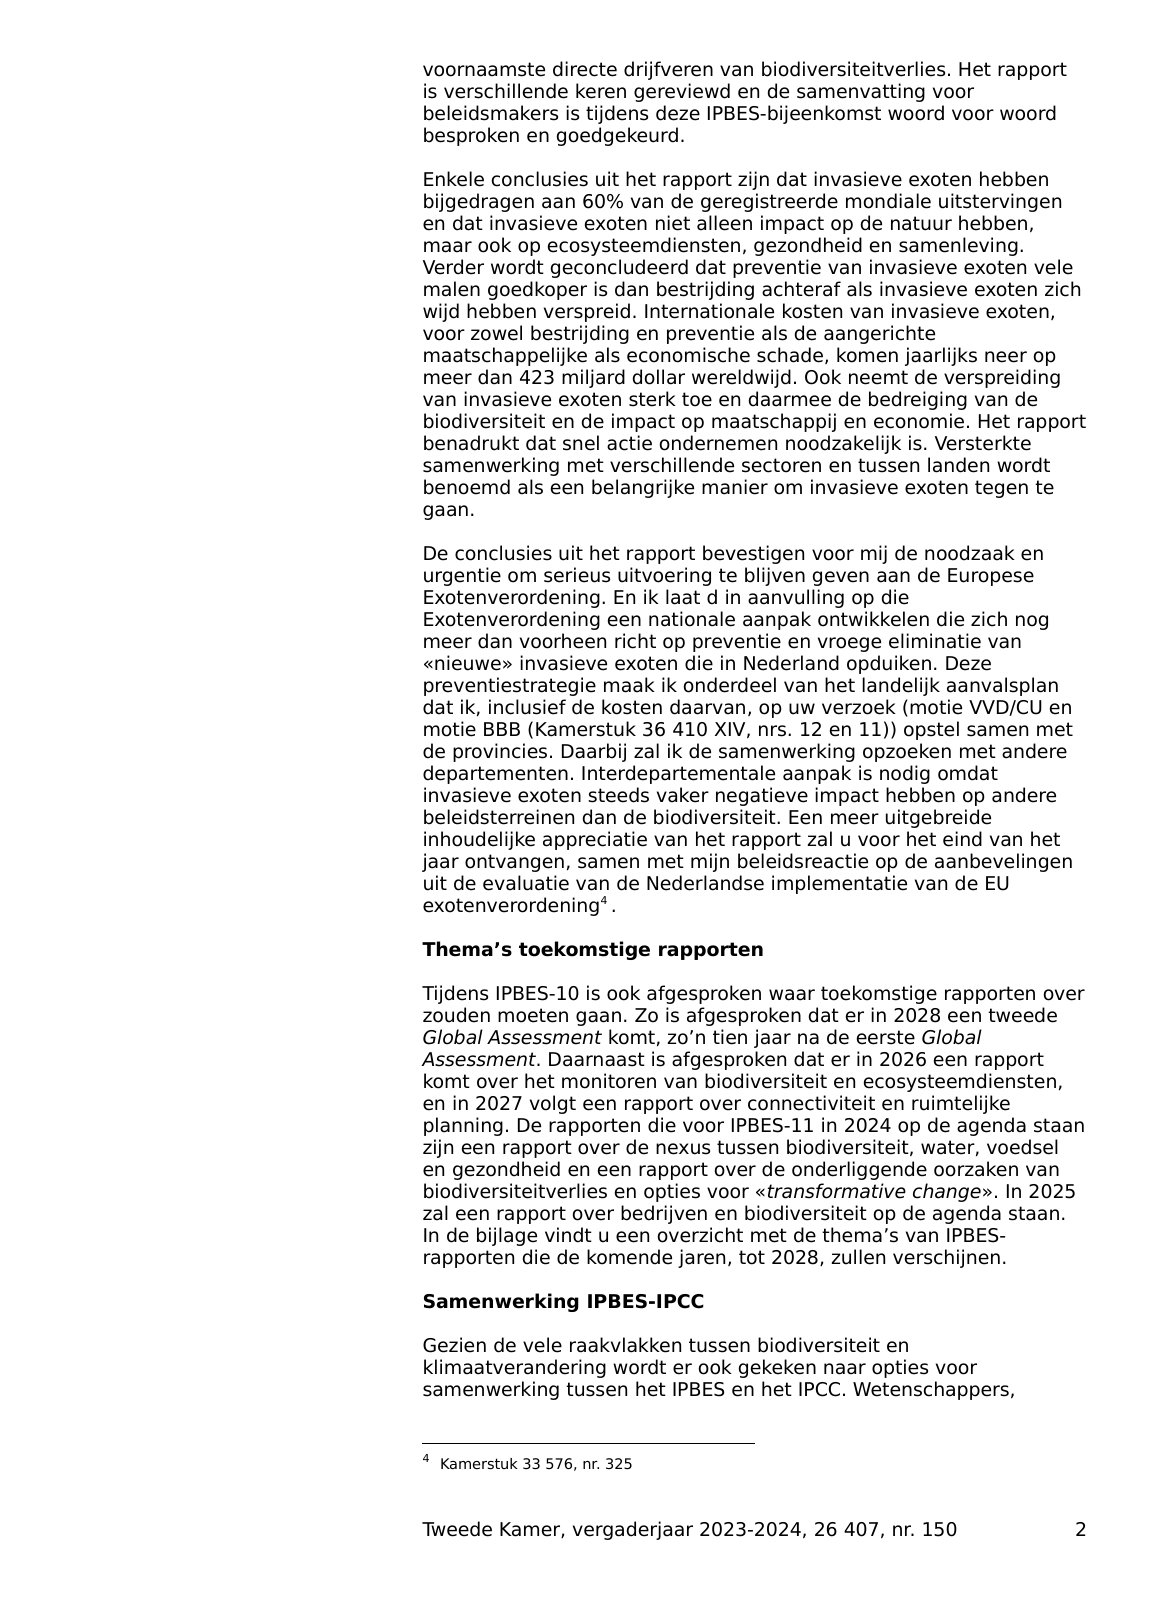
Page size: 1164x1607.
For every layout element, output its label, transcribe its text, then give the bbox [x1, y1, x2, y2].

text De conclusies uit het rapport bevestigen voor mij de noodzaak en urgentie om serieus uitvoering te blijven geven aan de Europese Exotenverordening. En ik laat d in aanvulling op die Exotenverordening een nationale aanpak ontwikkelen die zich nog meer dan voorheen richt op preventie en vroege eliminatie van «nieuwe» invasieve exoten die in Nederland opduiken. Deze preventiestrategie maak ik onderdeel van het landelijk aanvalsplan dat ik, inclusief de kosten daarvan, op uw verzoek (motie VVD/CU en motie BBB (Kamerstuk 36 410 XIV, nrs. 12 en 11)) opstel samen met de provincies. Daarbij zal ik de samenwerking opzoeken met andere departementen. Interdepartementale aanpak is nodig omdat invasieve exoten steeds vaker negatieve impact hebben op andere beleidsterreinen dan de biodiversiteit. Een meer uitgebreide inhoudelijke appreciatie van het rapport zal u voor het eind van het jaar ontvangen, samen met mijn beleidsreactie op de aanbevelingen uit de evaluatie van de Nederlandse implementatie van de EU exotenverordening. [422, 543, 1087, 917]
text Tijdens IPBES-10 is ook afgesproken waar toekomstige rapporten over zouden moeten gaan. Zo is afgesproken dat er in 2028 een tweede Global Assessment komt, zo’n tien jaar na de eerste Global Assessment. Daarnaast is afgesproken dat er in 2026 een rapport komt over het monitoren van biodiversiteit en ecosysteemdiensten, en in 2027 volgt een rapport over connectiviteit en ruimtelijke planning. De rapporten die voor IPBES-11 in 2024 op de agenda staan zijn een rapport over de nexus tussen biodiversiteit, water, voedsel en gezondheid en een rapport over de onderliggende oorzaken van biodiversiteitverlies en opties voor «transformative change». In 2025 zal een rapport over bedrijven en biodiversiteit op de agenda staan. In de bijlage vindt u een overzicht met de thema’s van IPBES-rapporten die de komende jaren, tot 2028, zullen verschijnen. [422, 983, 1087, 1269]
text Gezien de vele raakvlakken tussen biodiversiteit en klimaatverandering wordt er ook gekeken naar opties voor samenwerking tussen het IPBES en het IPCC. Wetenschappers, [422, 1335, 1087, 1401]
text voornaamste directe drijfveren van biodiversiteitverlies. Het rapport is verschillende keren gereviewd en de samenvatting voor beleidsmakers is tijdens deze IPBES-bijeenkomst woord voor woord besproken en goedgekeurd. [422, 59, 1087, 147]
subtitle Samenwerking IPBES-IPCC [422, 1291, 1087, 1313]
text Kamerstuk 33 576, nr. 325 [422, 1452, 1087, 1474]
text Enkele conclusies uit het rapport zijn dat invasieve exoten hebben bijgedragen aan 60% van de geregistreerde mondiale uitstervingen en dat invasieve exoten niet alleen impact op de natuur hebben, maar ook op ecosysteemdiensten, gezondheid en samenleving. Verder wordt geconcludeerd dat preventie van invasieve exoten vele malen goedkoper is dan bestrijding achteraf als invasieve exoten zich wijd hebben verspreid. Internationale kosten van invasieve exoten, voor zowel bestrijding en preventie als de aangerichte maatschappelijke als economische schade, komen jaarlijks neer op meer dan 423 miljard dollar wereldwijd. Ook neemt de verspreiding van invasieve exoten sterk toe en daarmee de bedreiging van de biodiversiteit en de impact op maatschappij en economie. Het rapport benadrukt dat snel actie ondernemen noodzakelijk is. Versterkte samenwerking met verschillende sectoren en tussen landen wordt benoemd als een belangrijke manier om invasieve exoten tegen te gaan. [422, 169, 1087, 521]
subtitle Thema’s toekomstige rapporten [422, 939, 1087, 961]
